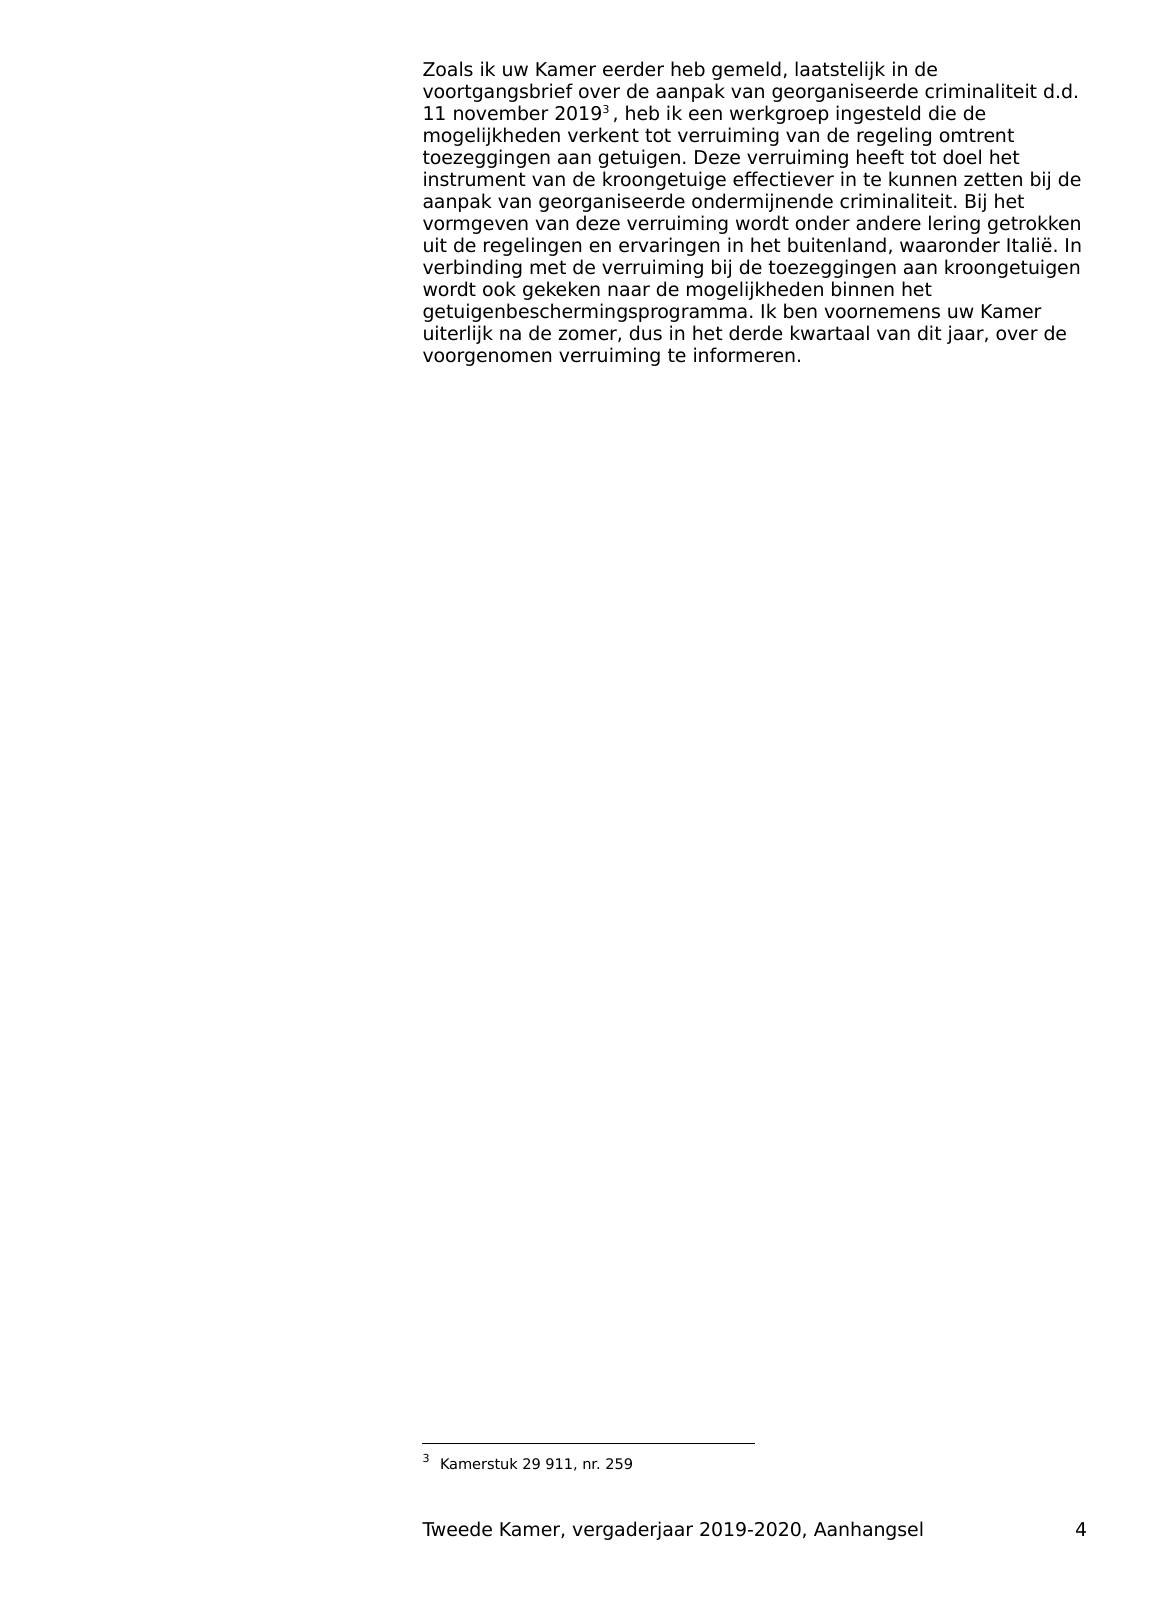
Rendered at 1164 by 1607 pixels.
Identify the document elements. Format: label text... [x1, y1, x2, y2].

text Kamerstuk 29 911, nr. 259 [422, 1452, 1087, 1474]
text Zoals ik uw Kamer eerder heb gemeld, laatstelijk in de voortgangsbrief over de aanpak van georganiseerde criminaliteit d.d. 11 november 2019, heb ik een werkgroep ingesteld die de mogelijkheden verkent tot verruiming van de regeling omtrent toezeggingen aan getuigen. Deze verruiming heeft tot doel het instrument van de kroongetuige effectiever in te kunnen zetten bij de aanpak van georganiseerde ondermijnende criminaliteit. Bij het vormgeven van deze verruiming wordt onder andere lering getrokken uit de regelingen en ervaringen in het buitenland, waaronder Italië. In verbinding met de verruiming bij de toezeggingen aan kroongetuigen wordt ook gekeken naar de mogelijkheden binnen het getuigenbeschermingsprogramma. Ik ben voornemens uw Kamer uiterlijk na de zomer, dus in het derde kwartaal van dit jaar, over de voorgenomen verruiming te informeren. [422, 59, 1087, 367]
